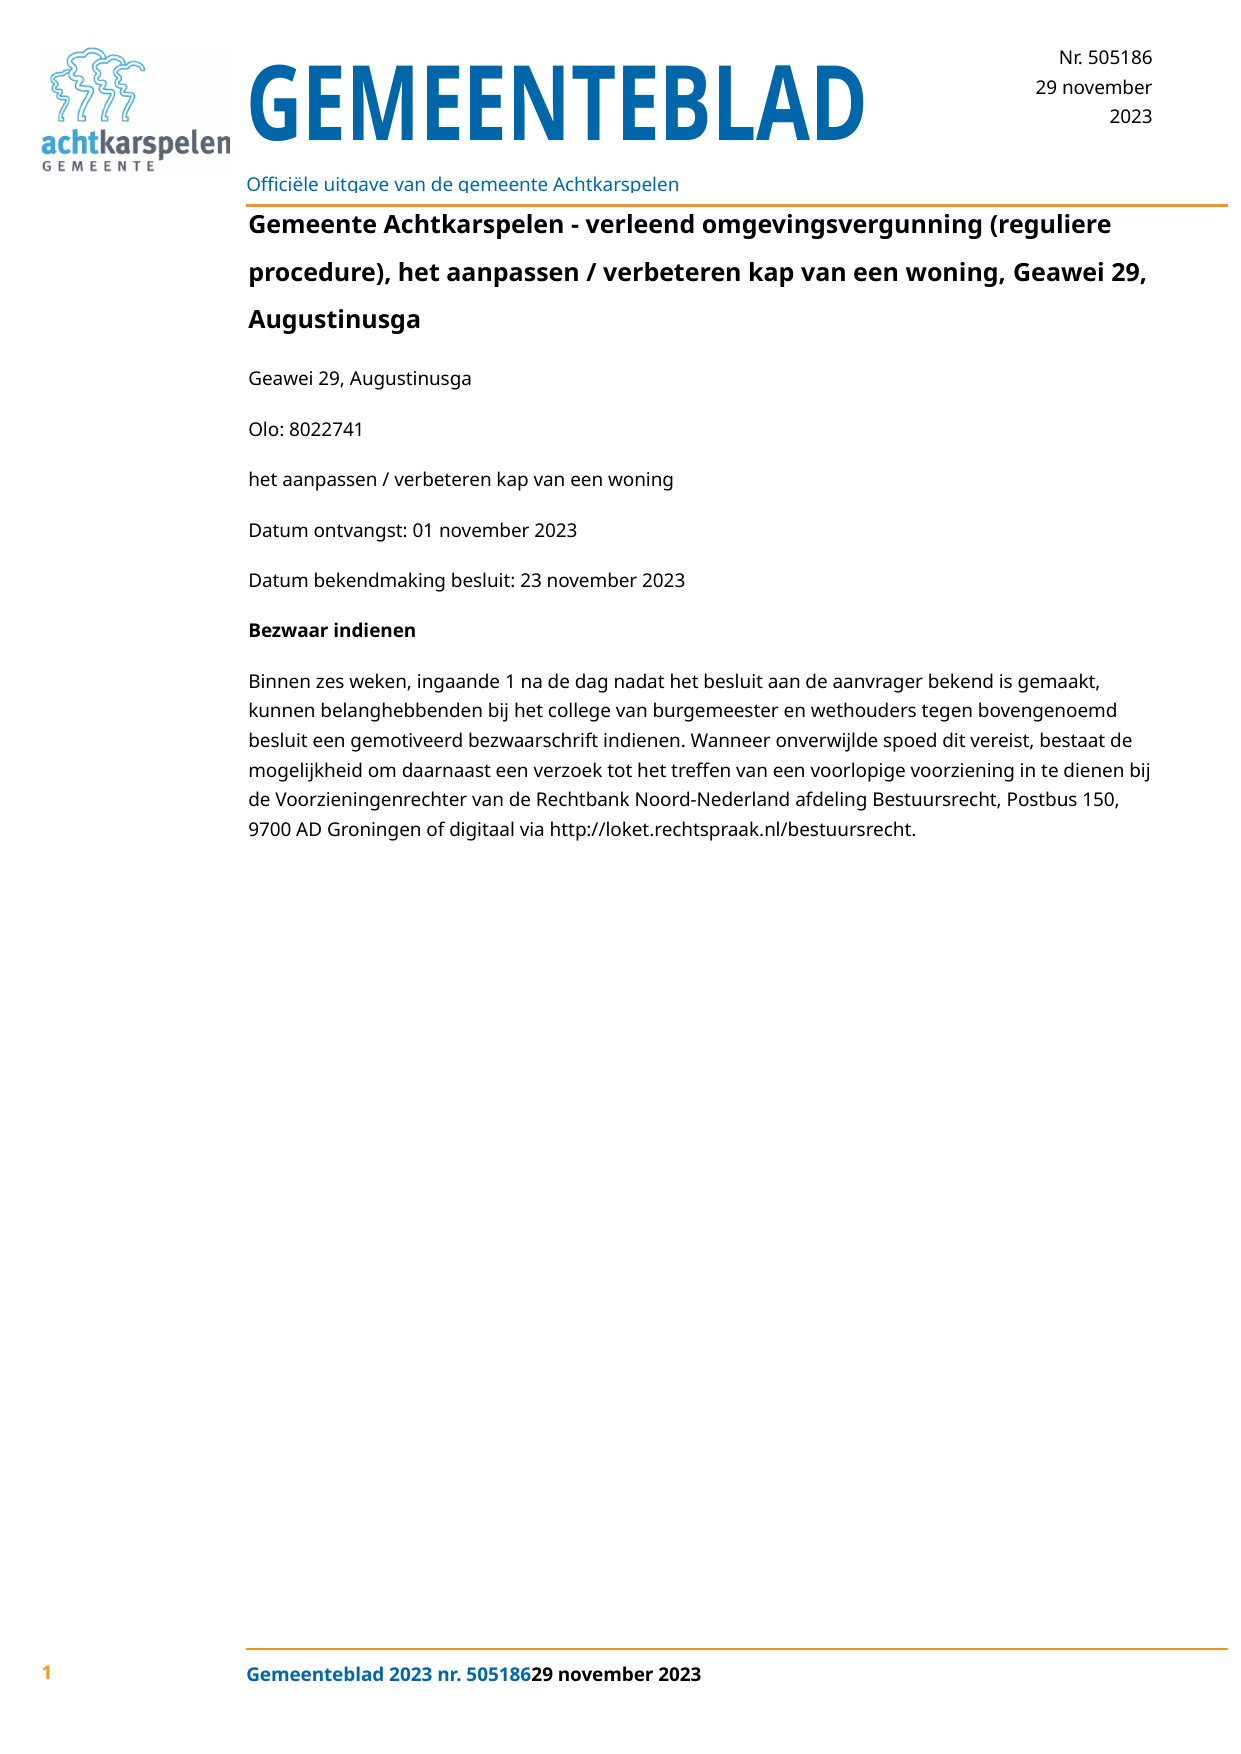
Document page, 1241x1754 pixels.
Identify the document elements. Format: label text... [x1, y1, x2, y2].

text Gemeente Achtkarspelen - verleend omgevingsvergunning (reguliere procedure), het aanpassen / verbeteren kap van een woning, Geawei 29, Augustinusga [248, 207, 1152, 336]
text Datum bekendmaking besluit: 23 november 2023 [248, 567, 1152, 593]
text Geawei 29, Augustinusga [248, 366, 1152, 391]
text Datum ontvangst: 01 november 2023 [248, 517, 1152, 542]
text Binnen zes weken, ingaande 1 na de dag nadat het besluit aan de aanvrager bekend is gemaakt, kunnen belanghebbenden bij het college van burgemeester en wethouders tegen bovengenoemd besluit een gemotiveerd bezwaarschrift indienen. Wanneer onverwijlde spoed dit vereist, bestaat de mogelijkheid om daarnaast een verzoek tot het treffen van een voorlopige voorziening in te dienen bij de Voorzieningenrechter van de Rechtbank Noord-Nederland afdeling Bestuursrecht, Postbus 150, 9700 AD Groningen of digitaal via http://loket.rechtspraak.nl/bestuursrecht. [248, 668, 1152, 842]
text Olo: 8022741 [248, 416, 1152, 442]
picture [41, 47, 231, 172]
text het aanpassen / verbeteren kap van een woning [248, 466, 1152, 492]
text Bezwaar indienen [248, 618, 1152, 643]
